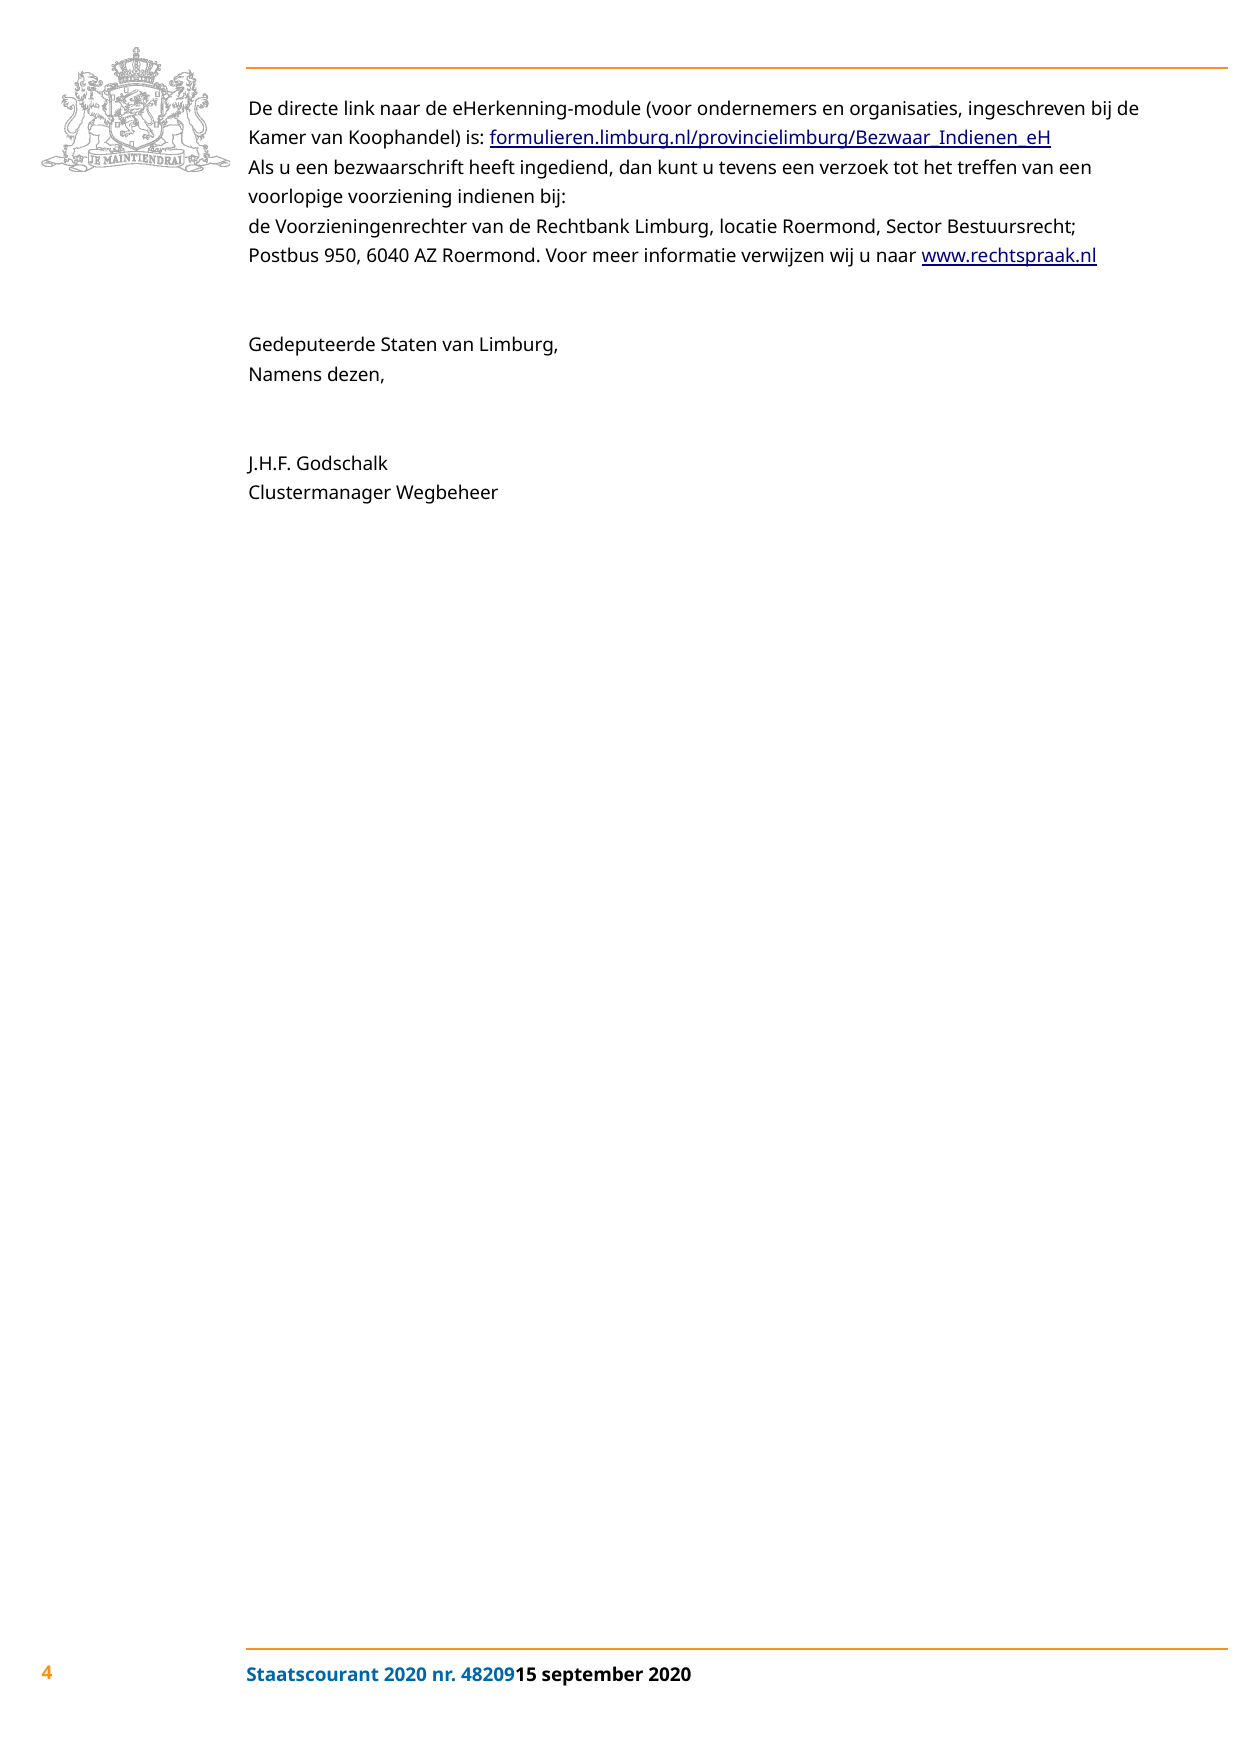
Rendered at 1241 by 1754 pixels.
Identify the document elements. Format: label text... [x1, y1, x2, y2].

text De directe link naar de eHerkenning-module (voor ondernemers en organisaties, ingeschreven bij de Kamer van Koophandel) is: formulieren.limburg.nl/provincielimburg/Bezwaar_Indienen_eH [248, 95, 1152, 150]
text Gedeputeerde Staten van Limburg, [248, 331, 1152, 357]
text Clustermanager Wegbeheer [248, 479, 1152, 505]
text J.H.F. Godschalk [248, 450, 1152, 476]
picture [41, 47, 231, 172]
text Namens dezen, [248, 361, 1152, 387]
text Als u een bezwaarschrift heeft ingediend, dan kunt u tevens een verzoek tot het treffen van een voorlopige voorziening indienen bij: [248, 154, 1152, 209]
text de Voorzieningenrechter van de Rechtbank Limburg, locatie Roermond, Sector Bestuursrecht; Postbus 950, 6040 AZ Roermond. Voor meer informatie verwijzen wij u naar www.rechtspraak.nl [248, 213, 1152, 268]
